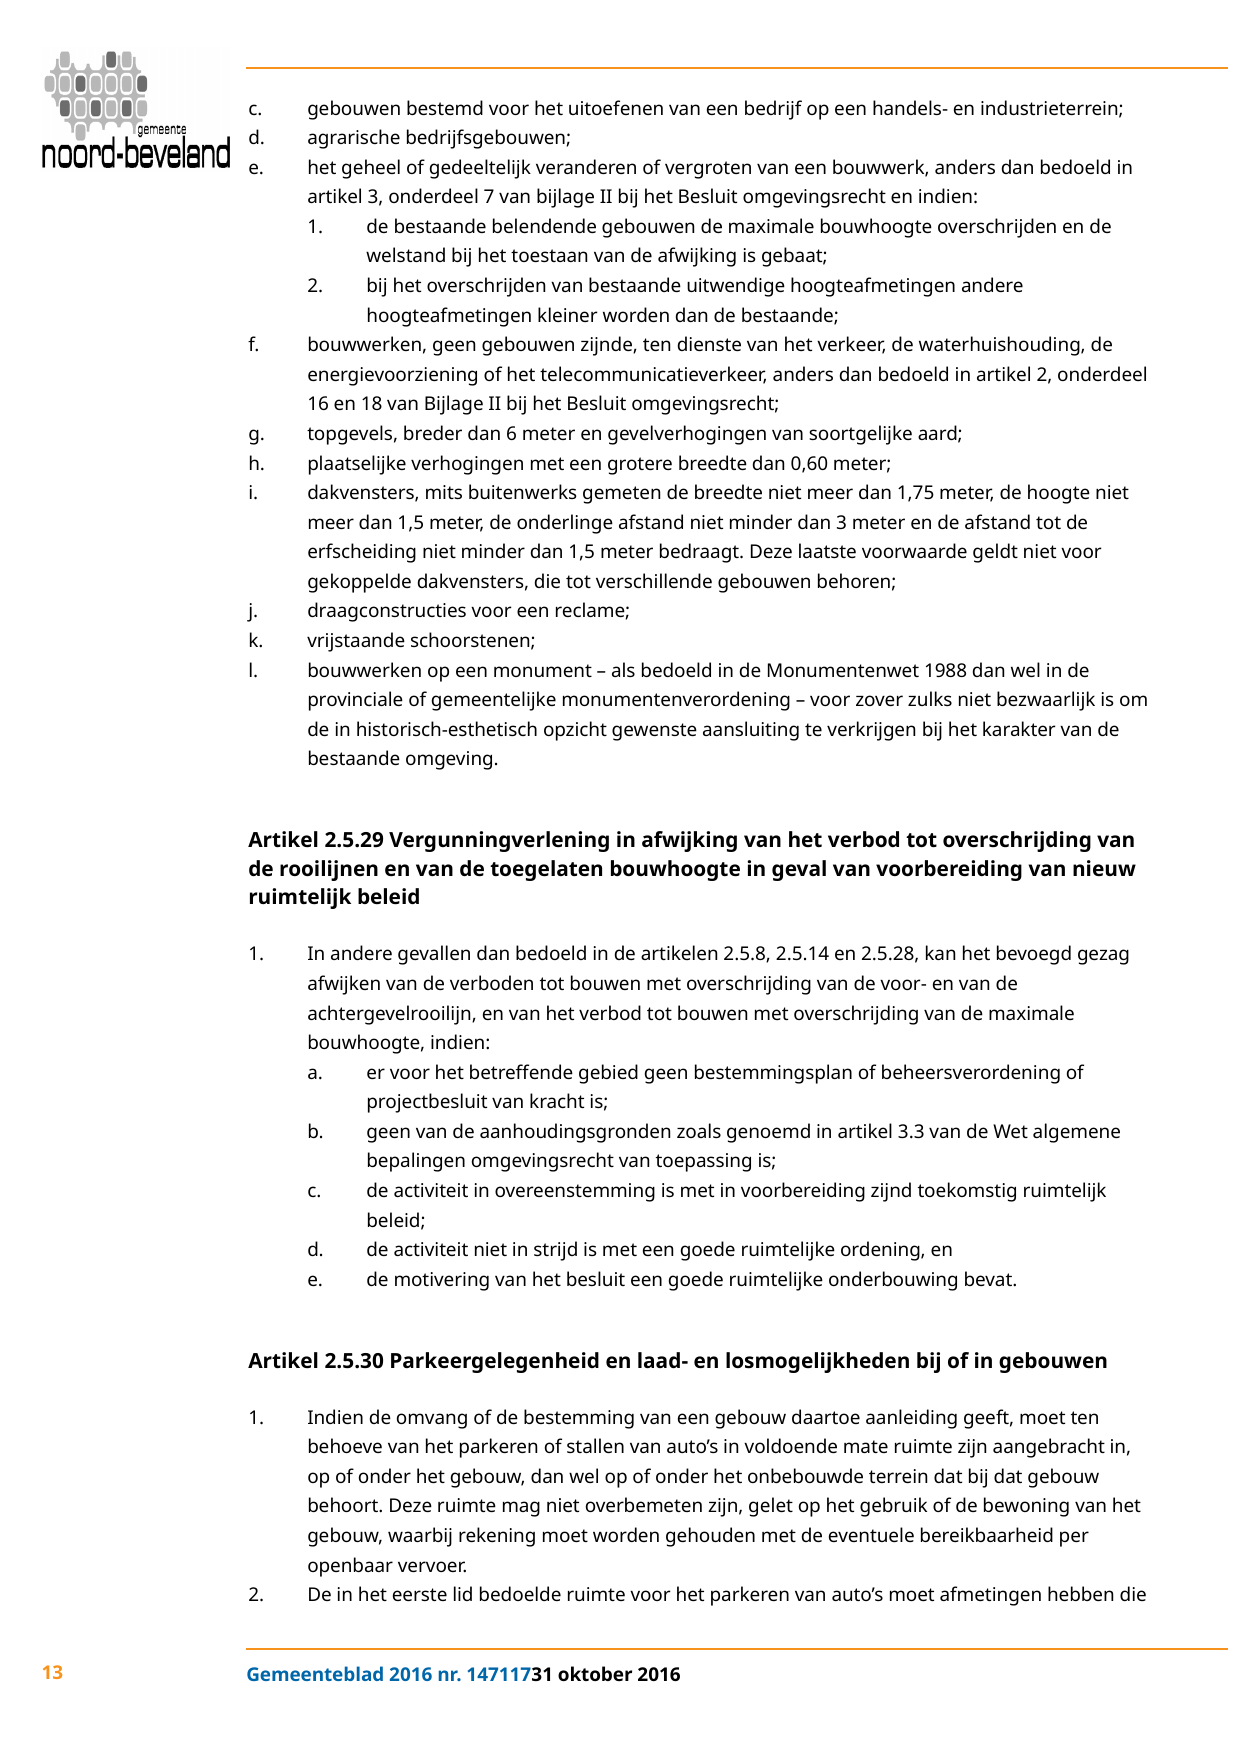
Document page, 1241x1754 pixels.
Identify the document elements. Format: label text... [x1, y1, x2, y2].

list draagconstructies voor een reclame; [248, 598, 1152, 623]
list plaatselijke verhogingen met een grotere breedte dan 0,60 meter; [248, 450, 1152, 476]
list Indien de omvang of de bestemming van een gebouw daartoe aanleiding geeft, moet ten behoeve van het parkeren of stallen van auto’s in voldoende mate ruimte zijn aangebracht in, op of onder het gebouw, dan wel op of onder het onbebouwde terrein dat bij dat gebouw behoort. Deze ruimte mag niet overbemeten zijn, gelet op het gebruik of de bewoning van het gebouw, waarbij rekening moet worden gehouden met de eventuele bereikbaarheid per openbaar vervoer. [248, 1404, 1152, 1578]
list er voor het betreffende gebied geen bestemmingsplan of beheersverordening of projectbesluit van kracht is; [307, 1059, 1152, 1114]
list agrarische bedrijfsgebouwen; [248, 124, 1152, 150]
picture [41, 47, 231, 172]
text Artikel 2.5.30 Parkeergelegenheid en laad- en losmogelijkheden bij of in gebouwen [248, 1346, 1152, 1374]
list vrijstaande schoorstenen; [248, 627, 1152, 653]
list bouwwerken, geen gebouwen zijnde, ten dienste van het verkeer, de waterhuishouding, de energievoorziening of het telecommunicatieverkeer, anders dan bedoeld in artikel 2, onderdeel 16 en 18 van Bijlage II bij het Besluit omgevingsrecht; [248, 331, 1152, 416]
list bouwwerken op een monument – als bedoeld in de Monumentenwet 1988 dan wel in de provinciale of gemeentelijke monumentenverordening – voor zover zulks niet bezwaarlijk is om de in historisch-esthetisch opzicht gewenste aansluiting te verkrijgen bij het karakter van de bestaande omgeving. [248, 657, 1152, 771]
list dakvensters, mits buitenwerks gemeten de breedte niet meer dan 1,75 meter, de hoogte niet meer dan 1,5 meter, de onderlinge afstand niet minder dan 3 meter en de afstand tot de erfscheiding niet minder dan 1,5 meter bedraagt. Deze laatste voorwaarde geldt niet voor gekoppelde dakvensters, die tot verschillende gebouwen behoren; [248, 479, 1152, 594]
list de bestaande belendende gebouwen de maximale bouwhoogte overschrijden en de welstand bij het toestaan van de afwijking is gebaat; [307, 213, 1152, 268]
list het geheel of gedeeltelijk veranderen of vergroten van een bouwwerk, anders dan bedoeld in artikel 3, onderdeel 7 van bijlage II bij het Besluit omgevingsrecht en indien: [248, 154, 1152, 209]
list De in het eerste lid bedoelde ruimte voor het parkeren van auto’s moet afmetingen hebben die [248, 1581, 1152, 1607]
text Artikel 2.5.29 Vergunningverlening in afwijking van het verbod tot overschrijding van de rooilijnen en van de toegelaten bouwhoogte in geval van voorbereiding van nieuw ruimtelijk beleid [248, 826, 1152, 911]
list de activiteit in overeenstemming is met in voorbereiding zijnd toekomstig ruimtelijk beleid; [307, 1177, 1152, 1232]
list topgevels, breder dan 6 meter en gevelverhogingen van soortgelijke aard; [248, 420, 1152, 446]
list In andere gevallen dan bedoeld in de artikelen 2.5.8, 2.5.14 en 2.5.28, kan het bevoegd gezag afwijken van de verboden tot bouwen met overschrijding van de voor- en van de achtergevelrooilijn, en van het verbod tot bouwen met overschrijding van de maximale bouwhoogte, indien: [248, 941, 1152, 1055]
list gebouwen bestemd voor het uitoefenen van een bedrijf op een handels- en industrieterrein; [248, 95, 1152, 121]
list bij het overschrijden van bestaande uitwendige hoogteafmetingen andere hoogteafmetingen kleiner worden dan de bestaande; [307, 272, 1152, 328]
list de motivering van het besluit een goede ruimtelijke onderbouwing bevat. [307, 1266, 1152, 1292]
list geen van de aanhoudingsgronden zoals genoemd in artikel 3.3 van de Wet algemene bepalingen omgevingsrecht van toepassing is; [307, 1118, 1152, 1173]
list de activiteit niet in strijd is met een goede ruimtelijke ordening, en [307, 1236, 1152, 1262]
